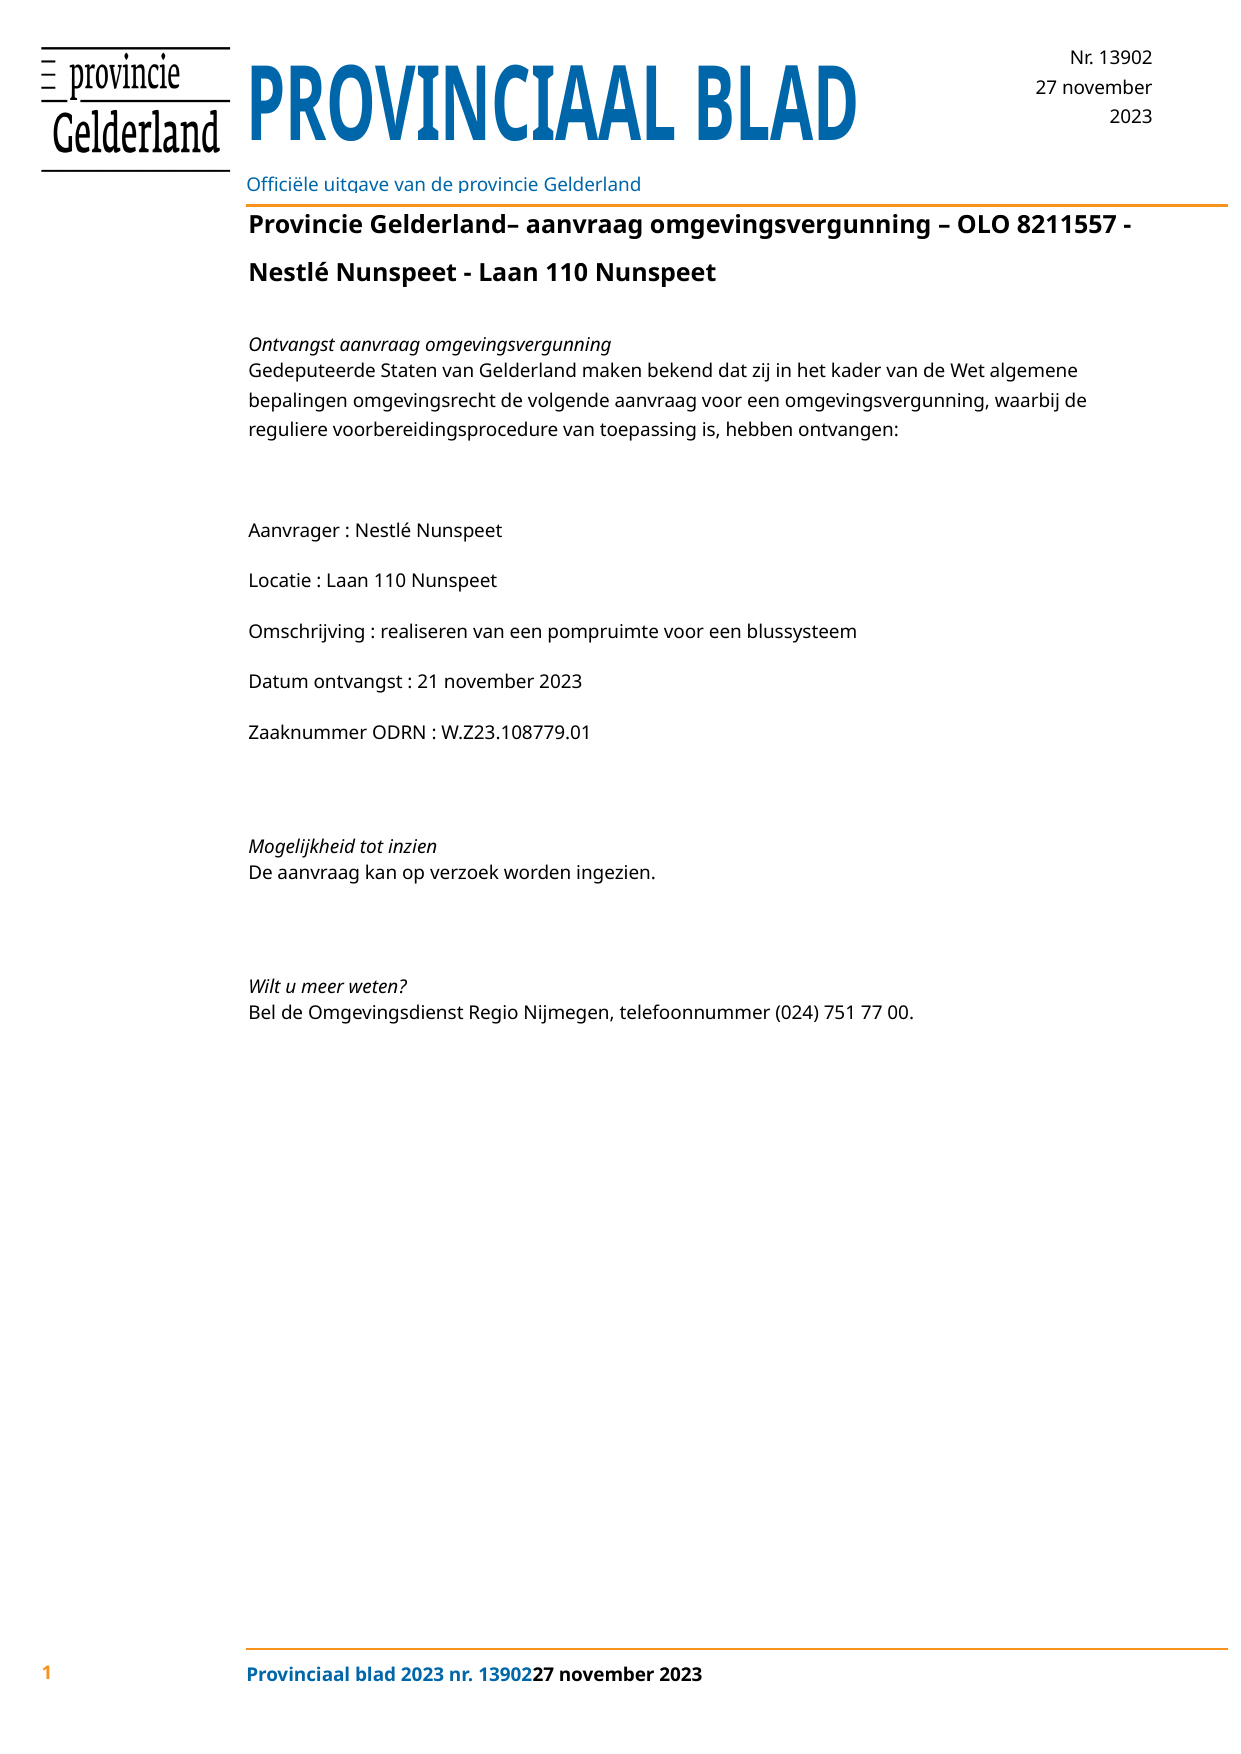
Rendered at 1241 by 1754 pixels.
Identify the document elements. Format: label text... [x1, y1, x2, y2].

text Omschrijving : realiseren van een pompruimte voor een blussysteem [248, 618, 1152, 644]
text Datum ontvangst : 21 november 2023 [248, 668, 1152, 694]
text Gedeputeerde Staten van Gelderland maken bekend dat zij in het kader van de Wet algemene bepalingen omgevingsrecht de volgende aanvraag voor een omgevingsvergunning, waarbij de reguliere voorbereidingsprocedure van toepassing is, hebben ontvangen: [248, 357, 1152, 442]
text Provincie Gelderland– aanvraag omgevingsvergunning – OLO 8211557 - Nestlé Nunspeet - Laan 110 Nunspeet [248, 207, 1152, 288]
text Aanvrager : Nestlé Nunspeet [248, 517, 1152, 543]
text Bel de Omgevingsdienst Regio Nijmegen, telefoonnummer (024) 751 77 00. [248, 999, 1152, 1025]
text De aanvraag kan op verzoek worden ingezien. [248, 859, 1152, 885]
text Ontvangst aanvraag omgevingsvergunning [248, 331, 1152, 357]
text Mogelijkheid tot inzien [248, 833, 1152, 859]
text Zaaknummer ODRN : W.Z23.108779.01 [248, 719, 1152, 744]
text Wilt u meer weten? [248, 973, 1152, 999]
text Locatie : Laan 110 Nunspeet [248, 568, 1152, 593]
picture [41, 47, 231, 172]
